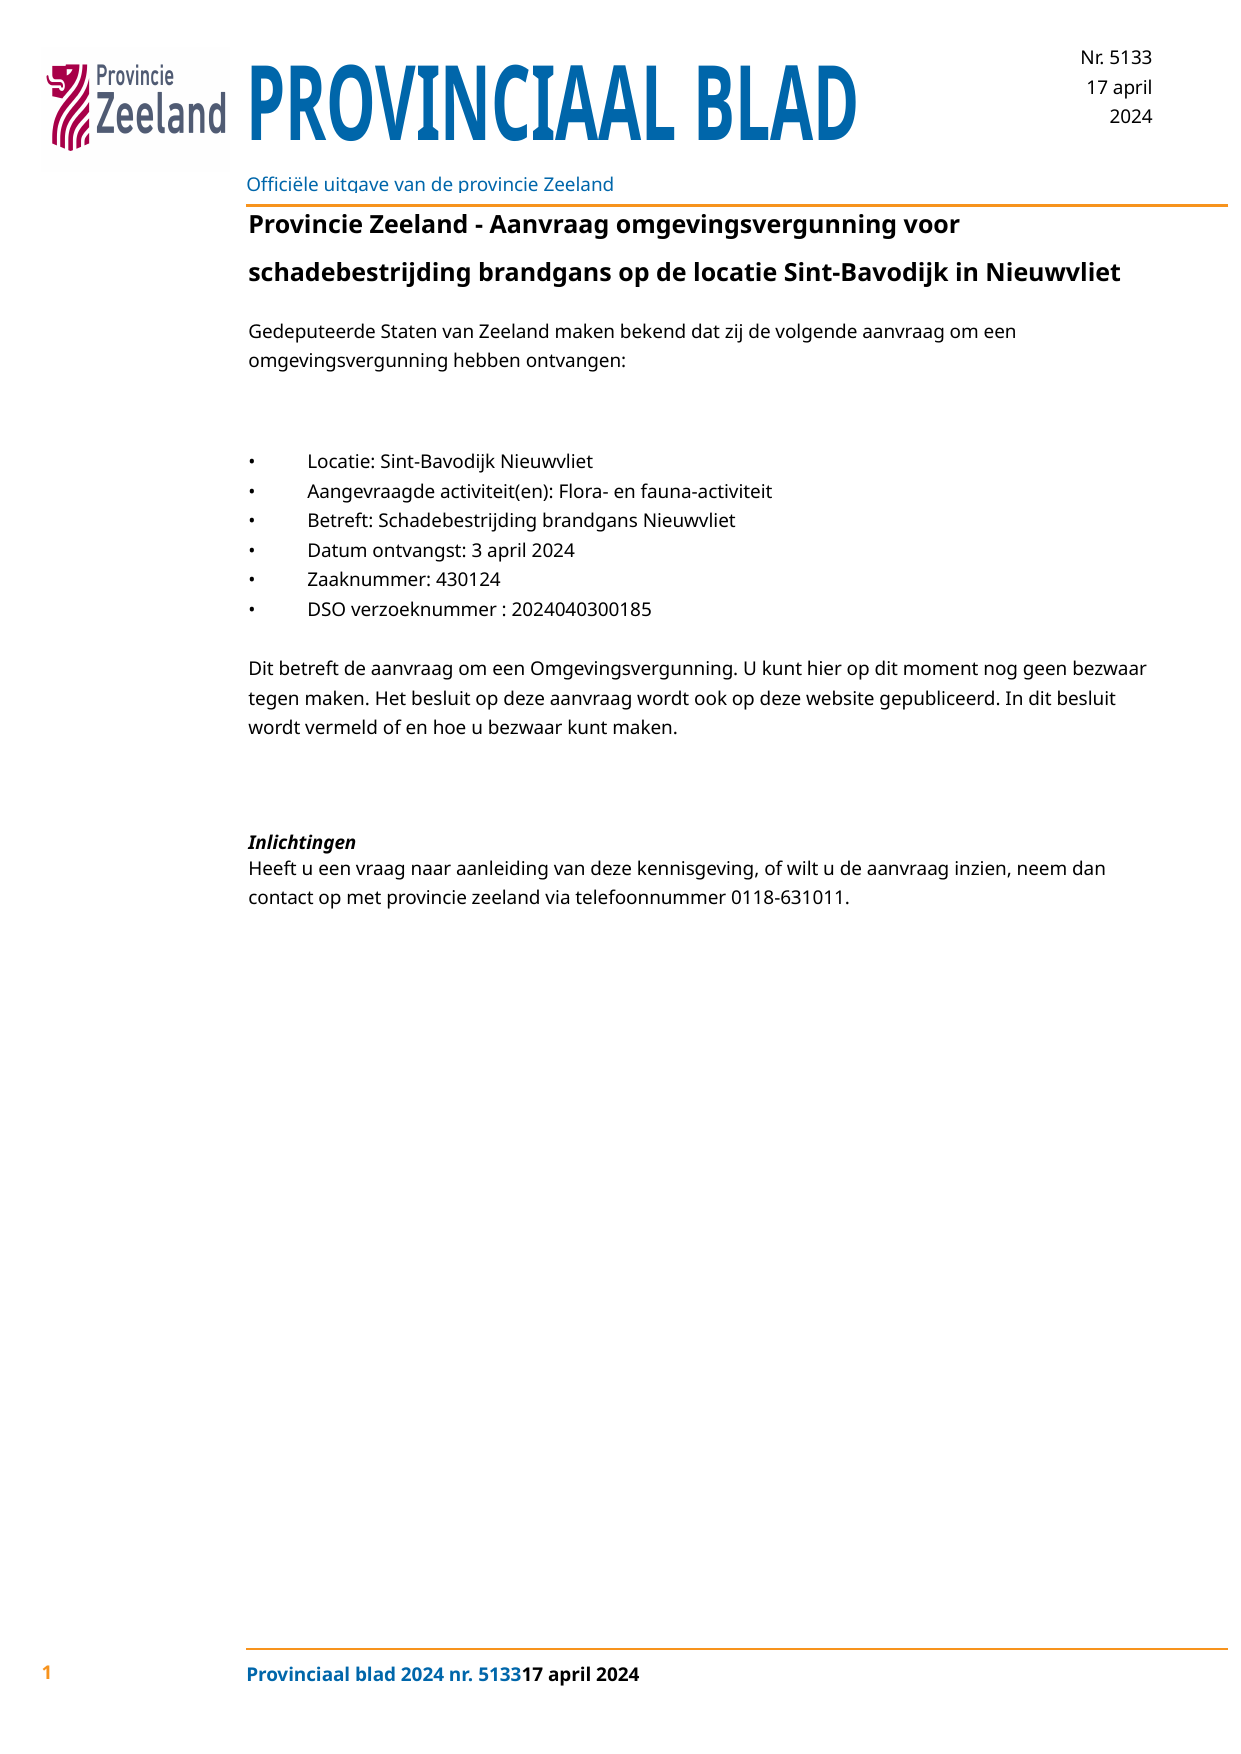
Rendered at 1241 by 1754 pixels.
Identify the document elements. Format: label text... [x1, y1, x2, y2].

text Heeft u een vraag naar aanleiding van deze kennisgeving, of wilt u de aanvraag inzien, neem dan contact op met provincie zeeland via telefoonnummer 0118-631011. [248, 855, 1152, 910]
text Inlichtingen [248, 829, 1152, 855]
list DSO verzoeknummer : 2024040300185 [248, 596, 1152, 622]
list Locatie: Sint-Bavodijk Nieuwvliet [248, 448, 1152, 474]
text Provincie Zeeland - Aanvraag omgevingsvergunning voor schadebestrijding brandgans op de locatie Sint-Bavodijk in Nieuwvliet [248, 207, 1152, 288]
list Aangevraagde activiteit(en): Flora- en fauna-activiteit [248, 478, 1152, 504]
list Zaaknummer: 430124 [248, 567, 1152, 592]
text Gedeputeerde Staten van Zeeland maken bekend dat zij de volgende aanvraag om een omgevingsvergunning hebben ontvangen: [248, 318, 1152, 373]
list Datum ontvangst: 3 april 2024 [248, 537, 1152, 563]
text Dit betreft de aanvraag om een Omgevingsvergunning. U kunt hier op dit moment nog geen bezwaar tegen maken. Het besluit op deze aanvraag wordt ook op deze website gepubliceerd. In dit besluit wordt vermeld of en hoe u bezwaar kunt maken. [248, 655, 1152, 740]
list Betreft: Schadebestrijding brandgans Nieuwvliet [248, 507, 1152, 533]
picture [41, 47, 231, 172]
